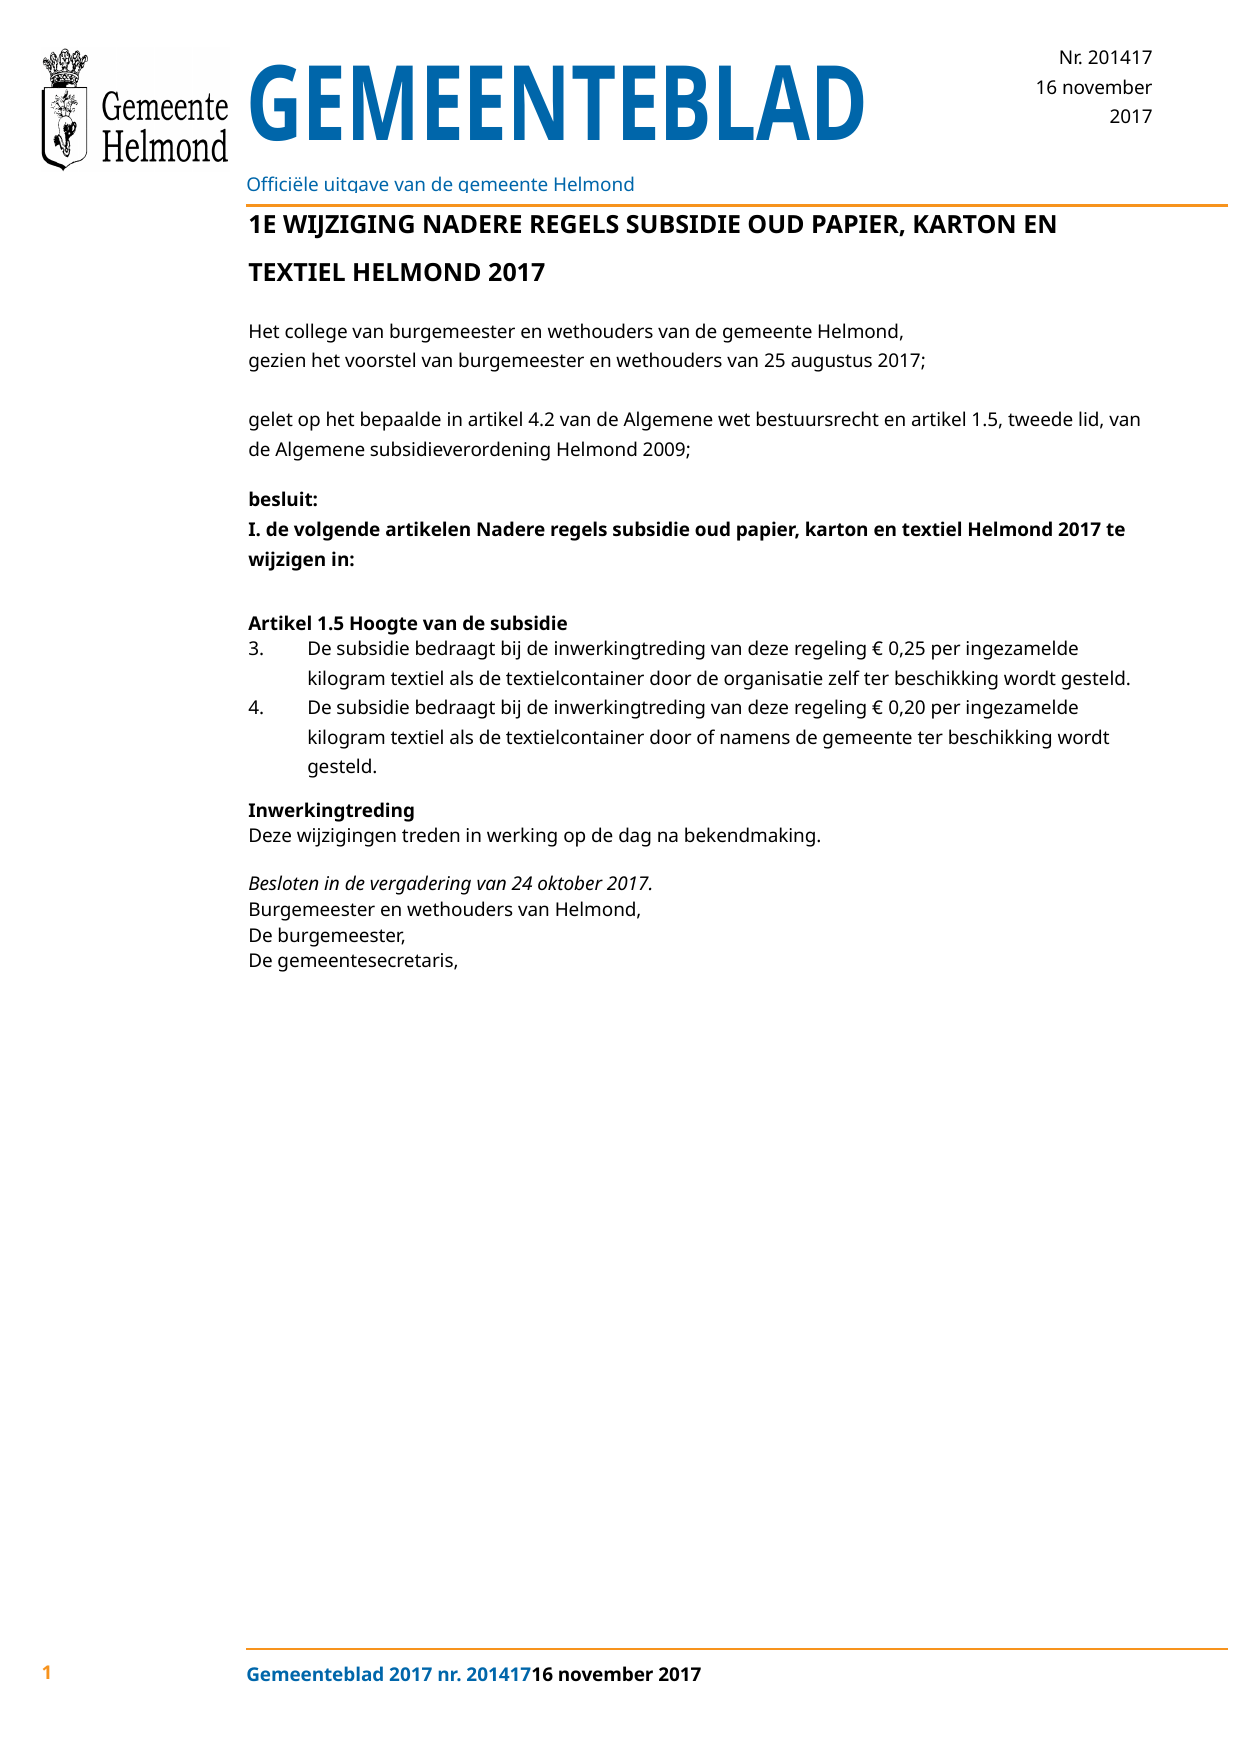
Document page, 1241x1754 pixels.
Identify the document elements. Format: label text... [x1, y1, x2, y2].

picture [41, 47, 231, 172]
text gelet op het bepaalde in artikel 4.2 van de Algemene wet bestuursrecht en artikel 1.5, tweede lid, van de Algemene subsidieverordening Helmond 2009; [248, 407, 1152, 462]
text De burgemeester, [248, 922, 1152, 948]
text Burgemeester en wethouders van Helmond, [248, 896, 1152, 922]
text Deze wijzigingen treden in werking op de dag na bekendmaking. [248, 823, 1152, 848]
text Artikel 1.5 Hoogte van de subsidie [248, 610, 1152, 635]
text gezien het voorstel van burgemeester en wethouders van 25 augustus 2017; [248, 347, 1152, 373]
text Het college van burgemeester en wethouders van de gemeente Helmond, [248, 318, 1152, 344]
text De gemeentesecretaris, [248, 948, 1152, 973]
list De subsidie bedraagt bij de inwerkingtreding van deze regeling € 0,25 per ingezamelde kilogram textiel als de textielcontainer door de organisatie zelf ter beschikking wordt gesteld. [248, 635, 1152, 691]
text I. de volgende artikelen Nadere regels subsidie oud papier, karton en textiel Helmond 2017 te wijzigen in: [248, 516, 1152, 571]
text Inwerkingtreding [248, 797, 1152, 823]
text 1E WIJZIGING NADERE REGELS SUBSIDIE OUD PAPIER, KARTON EN TEXTIEL HELMOND 2017 [248, 207, 1152, 288]
text besluit: [248, 487, 1152, 512]
list De subsidie bedraagt bij de inwerkingtreding van deze regeling € 0,20 per ingezamelde kilogram textiel als de textielcontainer door of namens de gemeente ter beschikking wordt gesteld. [248, 694, 1152, 779]
text Besloten in de vergadering van 24 oktober 2017. [248, 870, 1152, 896]
